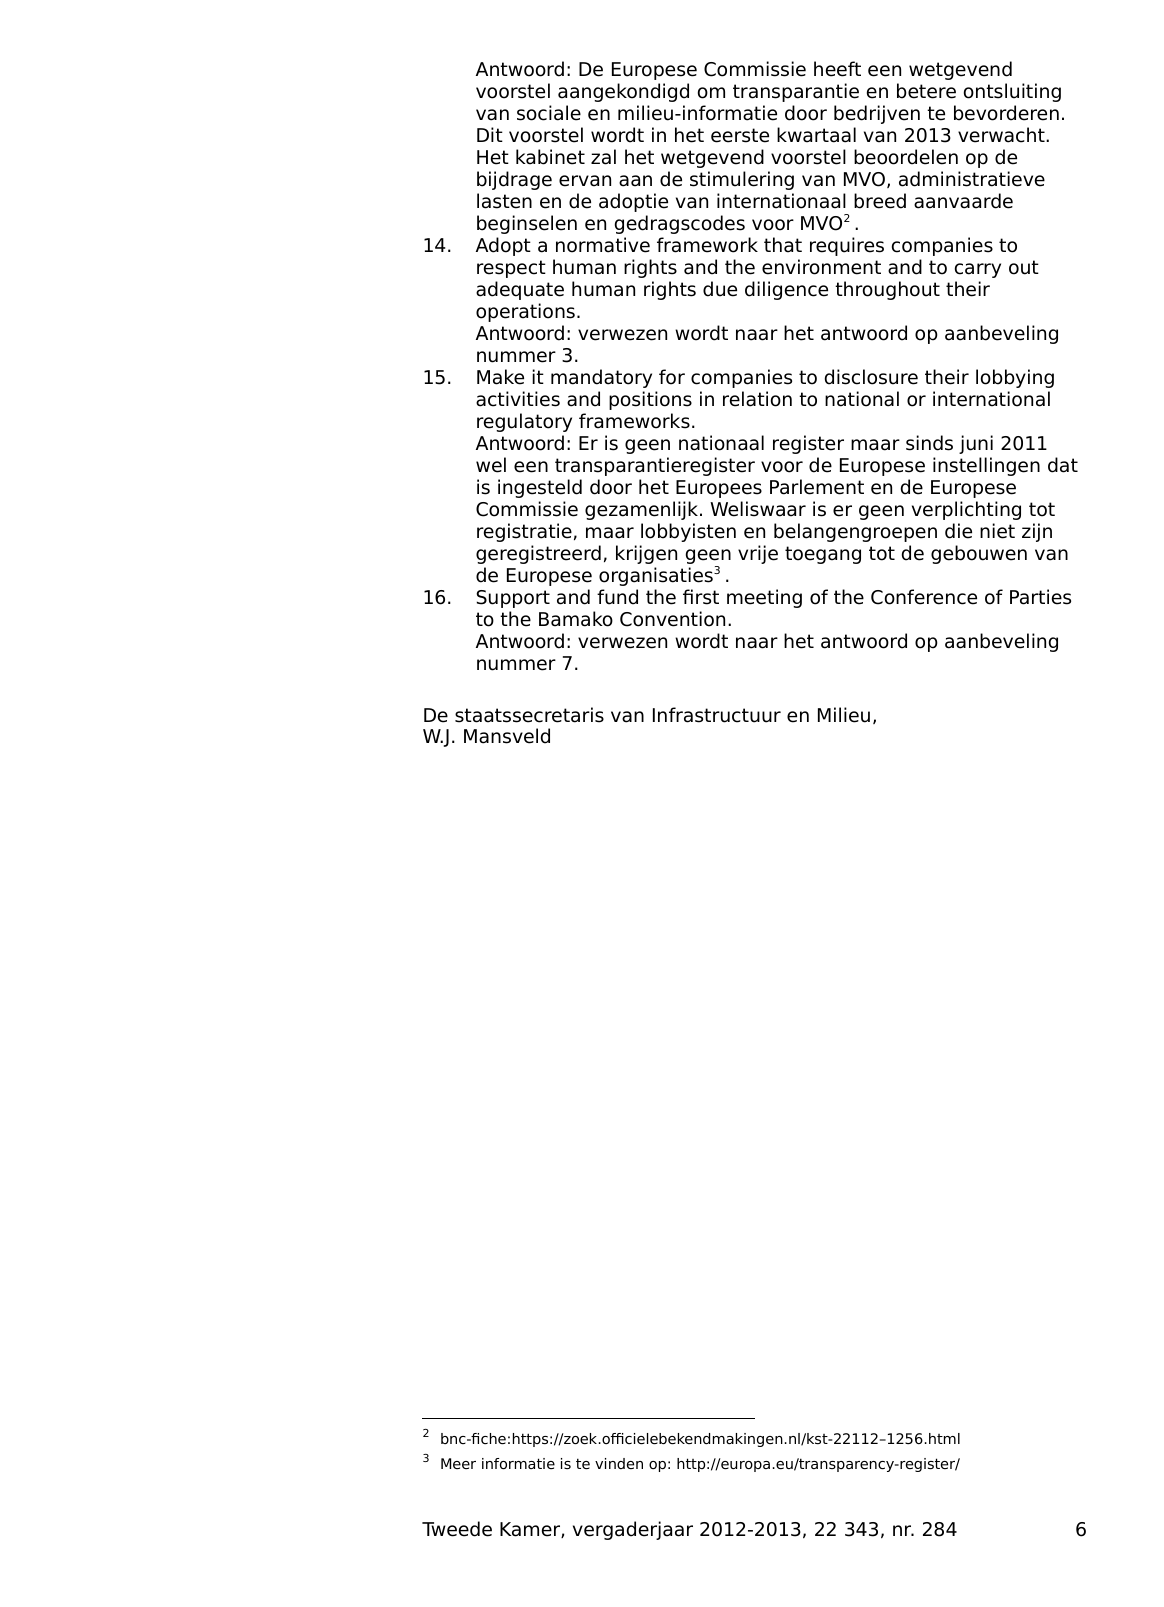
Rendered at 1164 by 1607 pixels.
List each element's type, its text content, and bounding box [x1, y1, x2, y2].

text 16. Support and fund the first meeting of the Conference of Parties to the Bamako Convention. [422, 587, 1087, 631]
text Antwoord: De Europese Commissie heeft een wetgevend voorstel aangekondigd om transparantie en betere ontsluiting van sociale en milieu-informatie door bedrijven te bevorderen. Dit voorstel wordt in het eerste kwartaal van 2013 verwacht. Het kabinet zal het wetgevend voorstel beoordelen op de bijdrage ervan aan de stimulering van MVO, administratieve lasten en de adoptie van internationaal breed aanvaarde beginselen en gedragscodes voor MVO. [475, 59, 1087, 235]
text 15. Make it mandatory for companies to disclosure their lobbying activities and positions in relation to national or international regulatory frameworks. [422, 367, 1087, 433]
text 14. Adopt a normative framework that requires companies to respect human rights and the environment and to carry out adequate human rights due diligence throughout their operations. [422, 235, 1087, 323]
text Antwoord: verwezen wordt naar het antwoord op aanbeveling nummer 3. [475, 323, 1087, 367]
text Meer informatie is te vinden op: http://europa.eu/transparency-register/ [422, 1452, 1087, 1474]
text De staatssecretaris van Infrastructuur en Milieu, W.J. Mansveld [422, 704, 1087, 748]
text Antwoord: Er is geen nationaal register maar sinds juni 2011 wel een transparantieregister voor de Europese instellingen dat is ingesteld door het Europees Parlement en de Europese Commissie gezamenlijk. Weliswaar is er geen verplichting tot registratie, maar lobbyisten en belangengroepen die niet zijn geregistreerd, krijgen geen vrije toegang tot de gebouwen van de Europese organisaties. [475, 433, 1087, 587]
text bnc-fiche:https://zoek.officielebekendmakingen.nl/kst-22112–1256.html [422, 1427, 1087, 1449]
text Antwoord: verwezen wordt naar het antwoord op aanbeveling nummer 7. [475, 631, 1087, 674]
